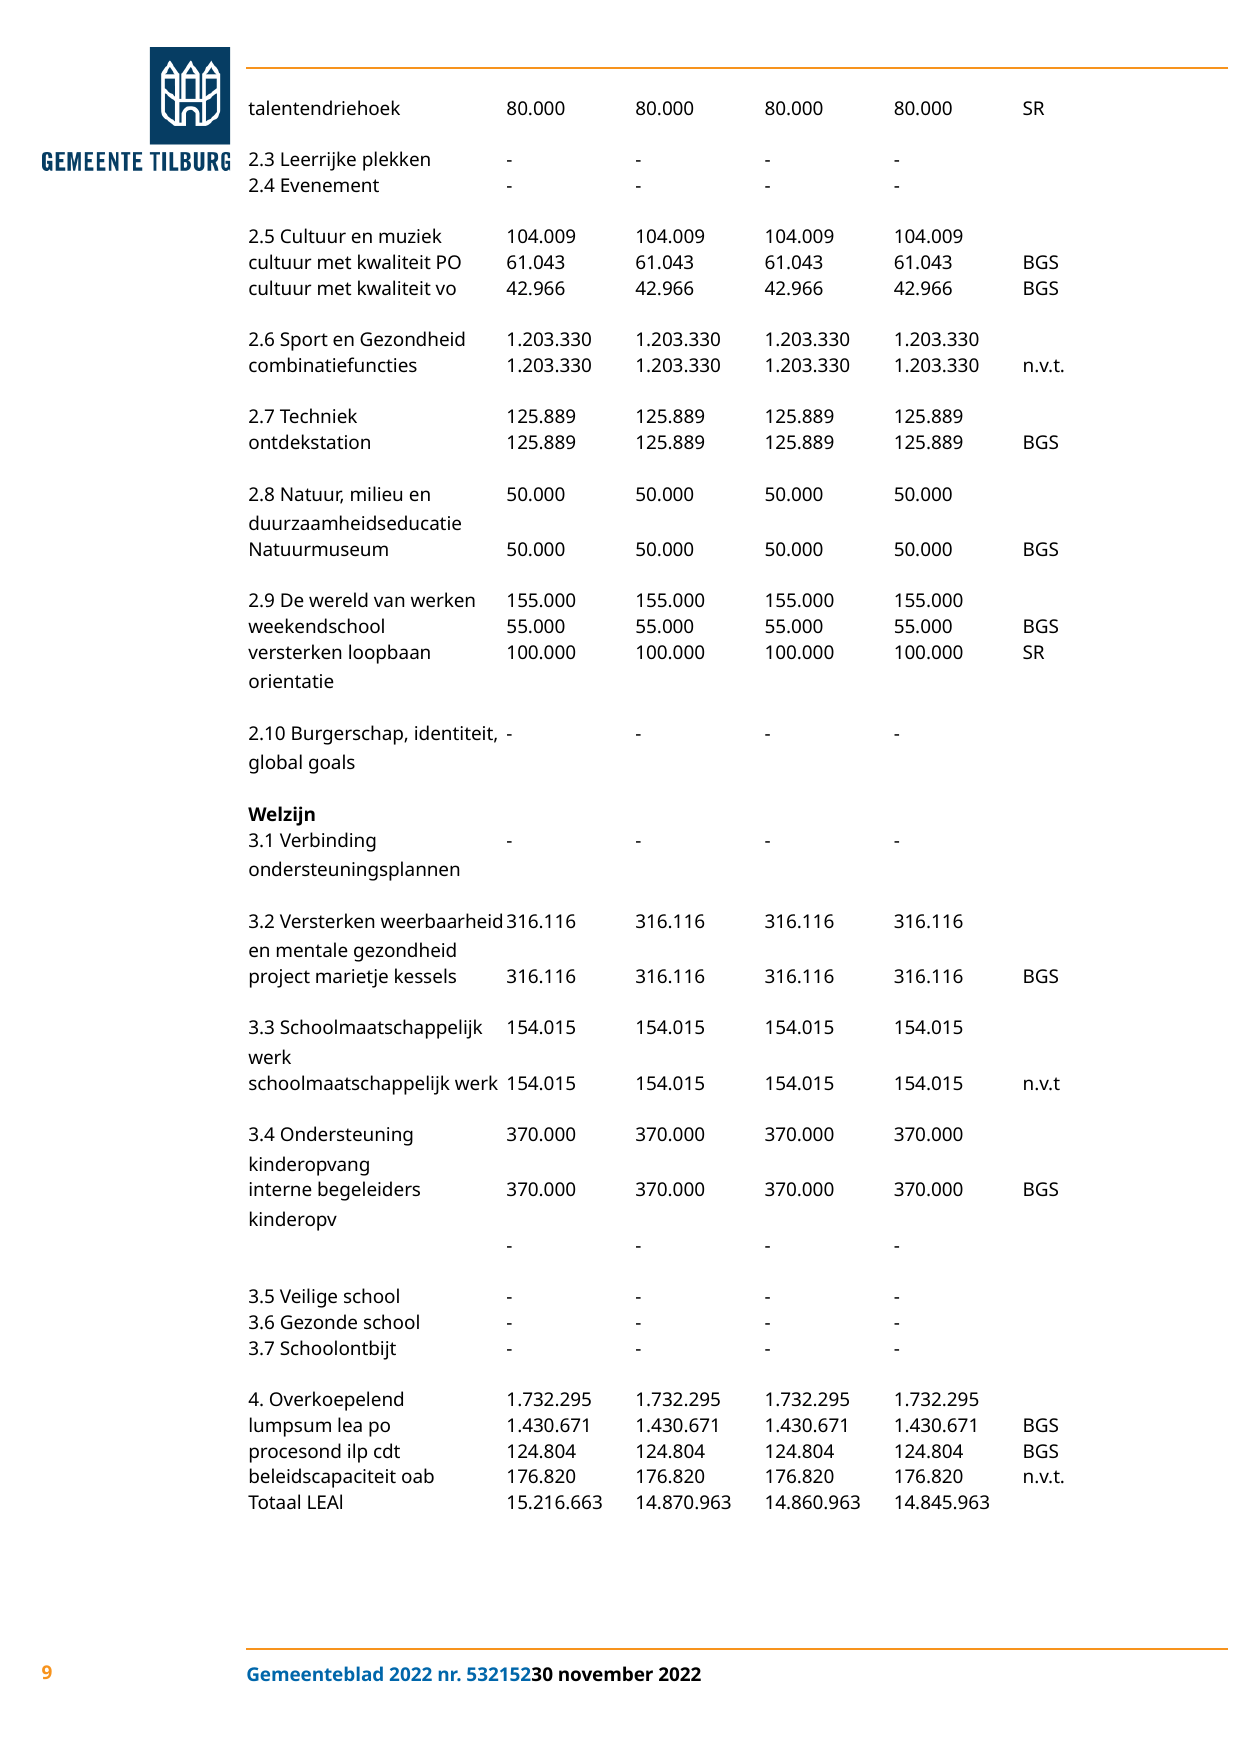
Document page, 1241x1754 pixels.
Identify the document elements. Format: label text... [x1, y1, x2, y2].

table_cell 176.820 [506, 1464, 635, 1489]
table_cell [506, 121, 635, 146]
table_cell [894, 801, 1022, 827]
table_cell 125.889 [506, 404, 635, 429]
table_cell - [764, 827, 893, 882]
table_cell - [635, 1232, 764, 1258]
table_cell [1023, 694, 1152, 720]
table_cell [1023, 455, 1152, 481]
table_cell [1023, 224, 1152, 249]
table_cell 1.732.295 [635, 1386, 764, 1412]
table_cell interne begeleiders kinderopv [248, 1177, 506, 1232]
table_cell [894, 694, 1022, 720]
table_cell 1.430.671 [635, 1412, 764, 1438]
table_cell [635, 1361, 764, 1386]
table_cell [635, 198, 764, 223]
table_cell 42.966 [764, 275, 893, 301]
table_cell 3.7 Schoolontbijt [248, 1335, 506, 1361]
table_cell [764, 1096, 893, 1121]
table_cell 1.203.330 [894, 326, 1022, 352]
table_cell 154.015 [635, 1070, 764, 1096]
table_cell - [506, 720, 635, 775]
table_cell - [894, 146, 1022, 172]
table_cell 3.5 Veilige school [248, 1284, 506, 1309]
table_cell 3.1 Verbinding ondersteuningsplannen [248, 827, 506, 882]
table_cell 1.203.330 [764, 352, 893, 378]
table_cell 80.000 [506, 95, 635, 121]
table_cell 61.043 [506, 249, 635, 275]
table_cell [1023, 1361, 1152, 1386]
table_cell [1023, 827, 1152, 882]
table_cell 2.8 Natuur, milieu en duurzaamheidseducatie [248, 481, 506, 536]
table_cell 1.203.330 [506, 326, 635, 352]
table_cell 2.10 Burgerschap, identiteit, global goals [248, 720, 506, 775]
table_cell 15.216.663 [506, 1489, 635, 1515]
table_cell beleidscapaciteit oab [248, 1464, 506, 1489]
table_cell - [635, 1309, 764, 1335]
table_cell [506, 882, 635, 908]
table_cell 3.3 Schoolmaatschappelijk werk [248, 1015, 506, 1070]
table_cell 1.203.330 [506, 352, 635, 378]
table_cell 50.000 [506, 481, 635, 536]
table_cell - [635, 1335, 764, 1361]
table_cell [1023, 588, 1152, 613]
table_cell 42.966 [506, 275, 635, 301]
table_cell 154.015 [506, 1070, 635, 1096]
table_cell 104.009 [764, 224, 893, 249]
table_cell project marietje kessels [248, 963, 506, 989]
table_cell 1.732.295 [506, 1386, 635, 1412]
table_cell [248, 378, 506, 403]
table_cell - [764, 1309, 893, 1335]
table_cell BGS [1023, 1412, 1152, 1438]
table_cell BGS [1023, 613, 1152, 639]
table_cell - [894, 1309, 1022, 1335]
table_cell [894, 989, 1022, 1014]
table_cell BGS [1023, 536, 1152, 562]
table_cell [894, 378, 1022, 403]
table_cell procesond ilp cdt [248, 1438, 506, 1463]
table_cell [1023, 198, 1152, 223]
table_cell [1023, 720, 1152, 775]
table_cell [248, 989, 506, 1014]
table_cell [506, 775, 635, 801]
table_cell 370.000 [764, 1121, 893, 1177]
table_cell [248, 1258, 506, 1283]
table_cell 154.015 [764, 1070, 893, 1096]
table_cell - [894, 1335, 1022, 1361]
table_cell [506, 694, 635, 720]
table_cell 100.000 [894, 639, 1022, 694]
table_cell - [635, 172, 764, 198]
table_cell [894, 121, 1022, 146]
table_cell 50.000 [764, 536, 893, 562]
table_cell [506, 562, 635, 587]
table_cell 370.000 [506, 1177, 635, 1232]
table_cell 1.732.295 [764, 1386, 893, 1412]
table_cell 50.000 [506, 536, 635, 562]
table_cell [506, 455, 635, 481]
table_cell [635, 1096, 764, 1121]
table_cell [1023, 172, 1152, 198]
table_cell 100.000 [506, 639, 635, 694]
table_cell 124.804 [764, 1438, 893, 1463]
table_cell 370.000 [894, 1121, 1022, 1177]
table_cell [894, 1361, 1022, 1386]
table_cell [764, 882, 893, 908]
table_cell [506, 301, 635, 326]
table_cell weekendschool [248, 613, 506, 639]
table_cell 370.000 [894, 1177, 1022, 1232]
table_cell 1.430.671 [506, 1412, 635, 1438]
table_cell 124.804 [894, 1438, 1022, 1463]
table_cell [248, 455, 506, 481]
table_cell BGS [1023, 275, 1152, 301]
table_cell 154.015 [635, 1015, 764, 1070]
table_cell SR [1023, 95, 1152, 121]
table_cell 316.116 [894, 963, 1022, 989]
table_cell [1023, 326, 1152, 352]
picture [41, 47, 231, 172]
table_cell 104.009 [894, 224, 1022, 249]
table_cell [764, 989, 893, 1014]
table_cell [635, 301, 764, 326]
table_cell 2.9 De wereld van werken [248, 588, 506, 613]
table_cell [248, 694, 506, 720]
table_cell 125.889 [506, 429, 635, 455]
table_cell 316.116 [506, 908, 635, 963]
table_cell [1023, 1335, 1152, 1361]
table_cell - [764, 1284, 893, 1309]
table_cell [506, 198, 635, 223]
table_cell 370.000 [635, 1177, 764, 1232]
table_cell [635, 989, 764, 1014]
table_cell [248, 882, 506, 908]
table_cell - [506, 827, 635, 882]
table_cell [635, 694, 764, 720]
table_cell [635, 121, 764, 146]
table_cell 316.116 [764, 908, 893, 963]
table_cell [506, 989, 635, 1014]
table_cell [635, 562, 764, 587]
table_cell [894, 882, 1022, 908]
table_cell [506, 801, 635, 827]
table_cell talentendriehoek [248, 95, 506, 121]
table_cell [1023, 562, 1152, 587]
table_cell [1023, 481, 1152, 536]
table_cell [635, 455, 764, 481]
table_cell [764, 801, 893, 827]
table_cell [764, 455, 893, 481]
table_cell [248, 301, 506, 326]
table_cell 50.000 [635, 536, 764, 562]
table_cell 1.430.671 [894, 1412, 1022, 1438]
table_cell [894, 1258, 1022, 1283]
table_cell 2.6 Sport en Gezondheid [248, 326, 506, 352]
table_cell 154.015 [506, 1015, 635, 1070]
table_cell [1023, 1232, 1152, 1258]
table_cell [1023, 1489, 1152, 1515]
table_cell [1023, 801, 1152, 827]
table_cell 42.966 [635, 275, 764, 301]
table_cell - [635, 827, 764, 882]
table_cell [1023, 882, 1152, 908]
table_cell [1023, 1284, 1152, 1309]
table_cell 100.000 [635, 639, 764, 694]
table_cell - [506, 172, 635, 198]
table_cell n.v.t [1023, 1070, 1152, 1096]
table_cell 155.000 [764, 588, 893, 613]
table_cell [635, 882, 764, 908]
table_cell SR [1023, 639, 1152, 694]
table_cell [1023, 1258, 1152, 1283]
table_cell - [506, 1335, 635, 1361]
table_cell BGS [1023, 1177, 1152, 1232]
table_cell [1023, 1309, 1152, 1335]
table_cell 155.000 [894, 588, 1022, 613]
table_cell 154.015 [894, 1070, 1022, 1096]
table_cell [764, 1361, 893, 1386]
table_cell 124.804 [506, 1438, 635, 1463]
table_cell BGS [1023, 1438, 1152, 1463]
table_cell [1023, 121, 1152, 146]
table_cell 14.870.963 [635, 1489, 764, 1515]
table_cell 154.015 [764, 1015, 893, 1070]
table_cell - [635, 1284, 764, 1309]
table_cell - [894, 1284, 1022, 1309]
table_cell cultuur met kwaliteit vo [248, 275, 506, 301]
table_cell 316.116 [635, 908, 764, 963]
table_cell [248, 775, 506, 801]
table_cell [764, 562, 893, 587]
table_cell [1023, 1096, 1152, 1121]
table_cell 4. Overkoepelend [248, 1386, 506, 1412]
table_cell 3.2 Versterken weerbaarheid en mentale gezondheid [248, 908, 506, 963]
table_cell [1023, 1015, 1152, 1070]
table_cell [1023, 301, 1152, 326]
table_cell 2.7 Techniek [248, 404, 506, 429]
table_cell 61.043 [764, 249, 893, 275]
table_cell 2.4 Evenement [248, 172, 506, 198]
table_cell 104.009 [506, 224, 635, 249]
table_cell - [506, 146, 635, 172]
table_cell 1.203.330 [635, 352, 764, 378]
table_cell 154.015 [894, 1015, 1022, 1070]
table_cell - [894, 172, 1022, 198]
table_cell BGS [1023, 963, 1152, 989]
table_cell [506, 1361, 635, 1386]
table_cell - [764, 1335, 893, 1361]
table_cell - [764, 720, 893, 775]
table_cell [764, 121, 893, 146]
table_cell [248, 1232, 506, 1258]
table_cell [764, 1258, 893, 1283]
table_cell Natuurmuseum [248, 536, 506, 562]
table_cell 55.000 [894, 613, 1022, 639]
table_cell 1.732.295 [894, 1386, 1022, 1412]
table_cell [248, 198, 506, 223]
table_cell [506, 378, 635, 403]
table_cell 3.4 Ondersteuning kinderopvang [248, 1121, 506, 1177]
table_cell 1.203.330 [635, 326, 764, 352]
table_cell 104.009 [635, 224, 764, 249]
table_cell 55.000 [635, 613, 764, 639]
table_cell [1023, 1121, 1152, 1177]
table_cell [894, 1096, 1022, 1121]
table_cell 50.000 [894, 481, 1022, 536]
table_cell [764, 378, 893, 403]
table_cell [635, 801, 764, 827]
table_cell [894, 198, 1022, 223]
table_cell 125.889 [764, 404, 893, 429]
table_cell 61.043 [894, 249, 1022, 275]
table_cell 370.000 [506, 1121, 635, 1177]
table_cell [1023, 404, 1152, 429]
table_cell [1023, 908, 1152, 963]
table_cell 2.3 Leerrijke plekken [248, 146, 506, 172]
table_cell [764, 694, 893, 720]
table_cell 50.000 [894, 536, 1022, 562]
table_cell - [894, 720, 1022, 775]
table_cell ontdekstation [248, 429, 506, 455]
table_cell 176.820 [894, 1464, 1022, 1489]
table_cell [248, 1096, 506, 1121]
table_cell 316.116 [506, 963, 635, 989]
table_cell n.v.t. [1023, 1464, 1152, 1489]
table_cell [764, 301, 893, 326]
table_cell BGS [1023, 429, 1152, 455]
table_cell [635, 1258, 764, 1283]
table_cell 100.000 [764, 639, 893, 694]
table_cell 80.000 [894, 95, 1022, 121]
table_cell 55.000 [764, 613, 893, 639]
table_cell - [635, 146, 764, 172]
table_cell 176.820 [635, 1464, 764, 1489]
table_cell - [506, 1232, 635, 1258]
table_cell 14.845.963 [894, 1489, 1022, 1515]
table_cell [764, 198, 893, 223]
table_cell - [764, 1232, 893, 1258]
table_cell cultuur met kwaliteit PO [248, 249, 506, 275]
table_cell 370.000 [764, 1177, 893, 1232]
table_cell [248, 121, 506, 146]
table_cell 176.820 [764, 1464, 893, 1489]
table_cell 125.889 [635, 404, 764, 429]
table_cell [1023, 378, 1152, 403]
table_cell [894, 301, 1022, 326]
table_cell 155.000 [506, 588, 635, 613]
table_cell Totaal LEAl [248, 1489, 506, 1515]
table_cell [506, 1096, 635, 1121]
table_cell 124.804 [635, 1438, 764, 1463]
table_cell [1023, 146, 1152, 172]
table_cell 316.116 [764, 963, 893, 989]
table_cell [635, 378, 764, 403]
table_cell 42.966 [894, 275, 1022, 301]
table_cell 1.203.330 [894, 352, 1022, 378]
table_cell 370.000 [635, 1121, 764, 1177]
table_cell 125.889 [635, 429, 764, 455]
table_cell [248, 562, 506, 587]
table_cell lumpsum lea po [248, 1412, 506, 1438]
table_cell combinatiefuncties [248, 352, 506, 378]
table_cell [248, 1361, 506, 1386]
table_cell - [764, 146, 893, 172]
table_cell - [894, 1232, 1022, 1258]
table_cell 14.860.963 [764, 1489, 893, 1515]
table_cell - [506, 1284, 635, 1309]
table_cell 80.000 [635, 95, 764, 121]
table_cell [1023, 1386, 1152, 1412]
table_cell - [894, 827, 1022, 882]
table_cell 125.889 [764, 429, 893, 455]
table_cell - [506, 1309, 635, 1335]
table_cell 3.6 Gezonde school [248, 1309, 506, 1335]
table_cell versterken loopbaan orientatie [248, 639, 506, 694]
table_cell [894, 455, 1022, 481]
table_cell - [764, 172, 893, 198]
table_cell 55.000 [506, 613, 635, 639]
table_cell 1.203.330 [764, 326, 893, 352]
table_cell [764, 775, 893, 801]
table_cell BGS [1023, 249, 1152, 275]
table_cell 316.116 [894, 908, 1022, 963]
table_cell [1023, 989, 1152, 1014]
table_cell 61.043 [635, 249, 764, 275]
table_cell [506, 1258, 635, 1283]
table_cell 50.000 [635, 481, 764, 536]
table_cell [1023, 775, 1152, 801]
table_cell 125.889 [894, 429, 1022, 455]
table_cell [894, 775, 1022, 801]
table_cell [635, 775, 764, 801]
table_cell n.v.t. [1023, 352, 1152, 378]
table_cell 50.000 [764, 481, 893, 536]
table_cell 80.000 [764, 95, 893, 121]
table_cell [894, 562, 1022, 587]
table_cell 125.889 [894, 404, 1022, 429]
table_cell 1.430.671 [764, 1412, 893, 1438]
table_cell schoolmaatschappelijk werk [248, 1070, 506, 1096]
table_cell - [635, 720, 764, 775]
table_cell 316.116 [635, 963, 764, 989]
table_cell 2.5 Cultuur en muziek [248, 224, 506, 249]
table_cell 155.000 [635, 588, 764, 613]
table_cell Welzijn [248, 801, 506, 827]
